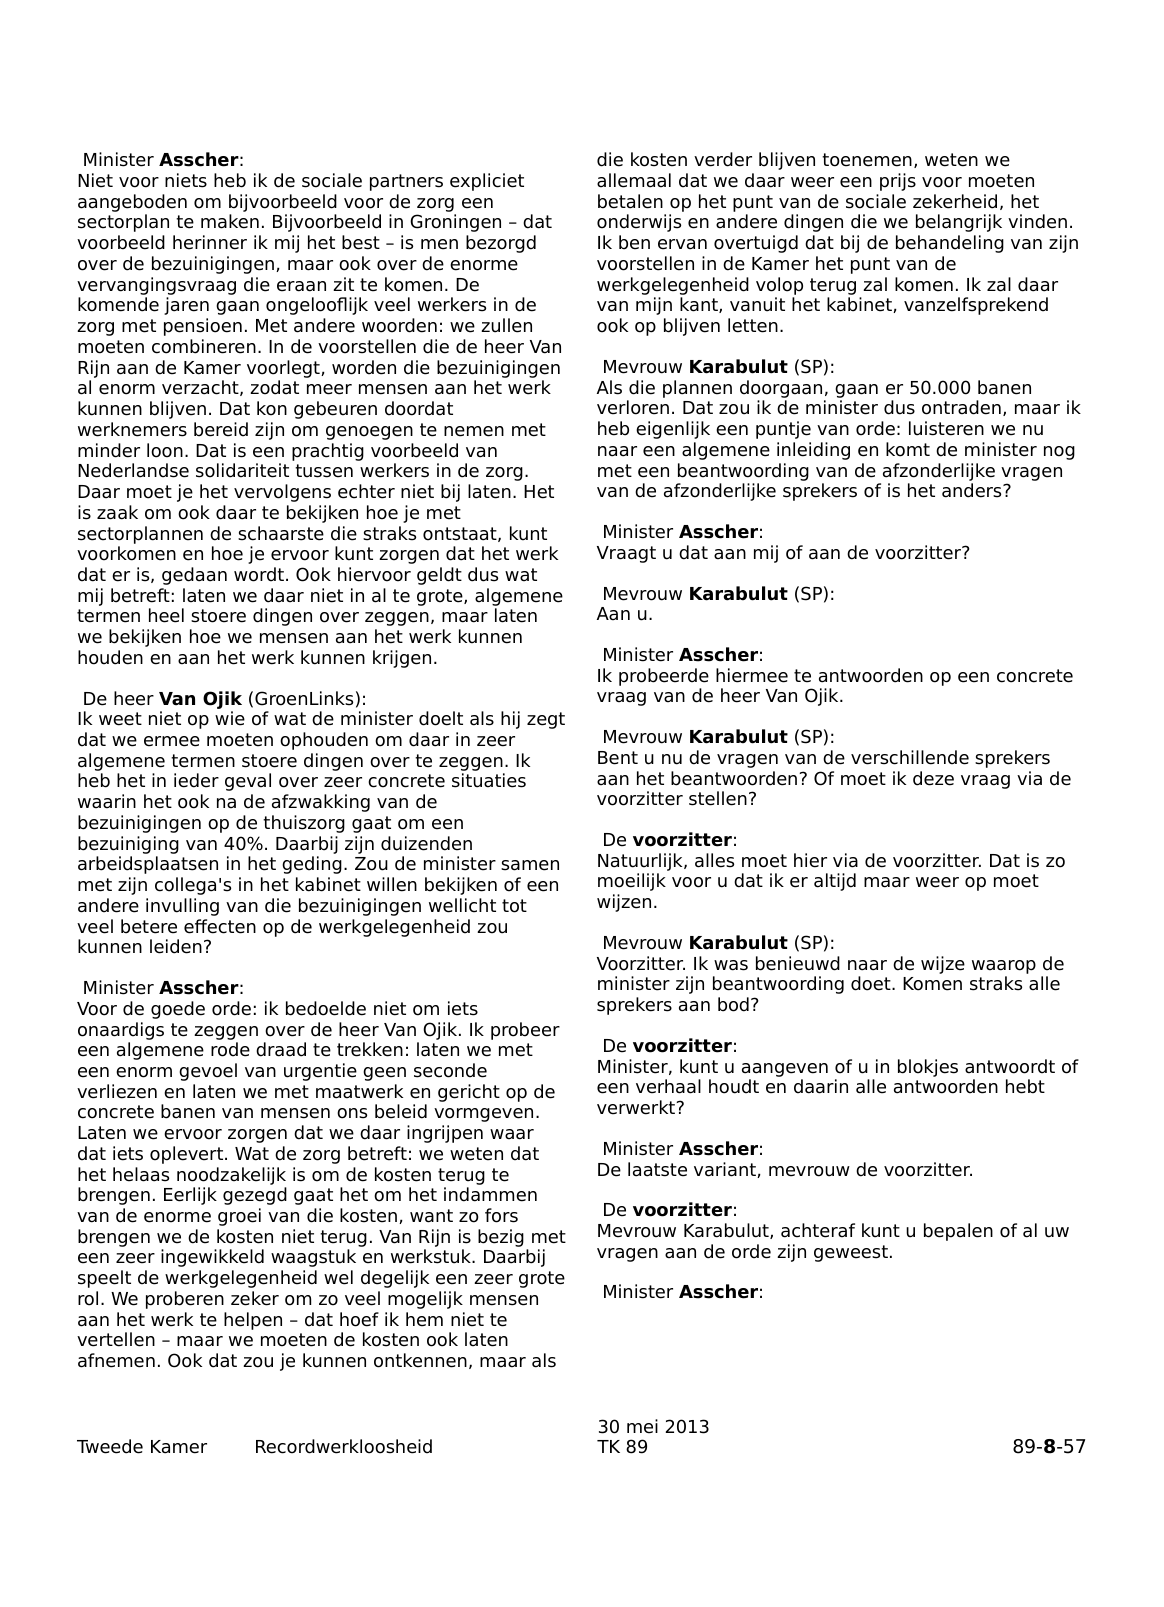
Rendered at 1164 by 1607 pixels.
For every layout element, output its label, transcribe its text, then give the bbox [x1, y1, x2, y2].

text Minister Asscher: [596, 522, 1087, 543]
text Mevrouw Karabulut (SP): [596, 727, 1087, 748]
text Minister Asscher: [596, 1139, 1087, 1159]
text Minister, kunt u aangeven of u in blokjes antwoordt of een verhaal houdt en daarin alle antwoorden hebt verwerkt? [596, 1056, 1087, 1119]
text Mevrouw Karabulut (SP): [596, 583, 1087, 604]
text Aan u. [596, 604, 1087, 625]
text De voorzitter: [596, 1200, 1087, 1221]
text Voorzitter. Ik was benieuwd naar de wijze waarop de minister zijn beantwoording doet. Komen straks alle sprekers aan bod? [596, 953, 1087, 1016]
text Ik weet niet op wie of wat de minister doelt als hij zegt dat we ermee moeten ophouden om daar in zeer algemene termen stoere dingen over te zeggen. Ik heb het in ieder geval over zeer concrete situaties waarin het ook na de afzwakking van de bezuinigingen op de thuiszorg gaat om een bezuiniging van 40%. Daarbij zijn duizenden arbeidsplaatsen in het geding. Zou de minister samen met zijn collega's in het kabinet willen bekijken of een andere invulling van die bezuinigingen wellicht tot veel betere effecten op de werkgelegenheid zou kunnen leiden? [77, 709, 567, 958]
text Voor de goede orde: ik bedoelde niet om iets onaardigs te zeggen over de heer Van Ojik. Ik probeer een algemene rode draad te trekken: laten we met een enorm gevoel van urgentie geen seconde verliezen en laten we met maatwerk en gericht op de concrete banen van mensen ons beleid vormgeven. Laten we ervoor zorgen dat we daar ingrijpen waar dat iets oplevert. Wat de zorg betreft: we weten dat het helaas noodzakelijk is om de kosten terug te brengen. Eerlijk gezegd gaat het om het indammen van de enorme groei van die kosten, want zo fors brengen we de kosten niet terug. Van Rijn is bezig met een zeer ingewikkeld waagstuk en werkstuk. Daarbij speelt de werkgelegenheid wel degelijk een zeer grote rol. We proberen zeker om zo veel mogelijk mensen aan het werk te helpen – dat hoef ik hem niet te vertellen – maar we moeten de kosten ook laten afnemen. Ook dat zou je kunnen ontkennen, maar als [77, 999, 567, 1372]
text De heer Van Ojik (GroenLinks): [77, 688, 567, 709]
text Minister Asscher: [77, 150, 567, 171]
text Mevrouw Karabulut (SP): [596, 357, 1087, 377]
text Niet voor niets heb ik de sociale partners expliciet aangeboden om bijvoorbeeld voor de zorg een sectorplan te maken. Bijvoorbeeld in Groningen – dat voorbeeld herinner ik mij het best – is men bezorgd over de bezuinigingen, maar ook over de enorme vervangingsvraag die eraan zit te komen. De komende jaren gaan ongelooflijk veel werkers in de zorg met pensioen. Met andere woorden: we zullen moeten combineren. In de voorstellen die de heer Van Rijn aan de Kamer voorlegt, worden die bezuinigingen al enorm verzacht, zodat meer mensen aan het werk kunnen blijven. Dat kon gebeuren doordat werknemers bereid zijn om genoegen te nemen met minder loon. Dat is een prachtig voorbeeld van Nederlandse solidariteit tussen werkers in de zorg. Daar moet je het vervolgens echter niet bij laten. Het is zaak om ook daar te bekijken hoe je met sectorplannen de schaarste die straks ontstaat, kunt voorkomen en hoe je ervoor kunt zorgen dat het werk dat er is, gedaan wordt. Ook hiervoor geldt dus wat mij betreft: laten we daar niet in al te grote, algemene termen heel stoere dingen over zeggen, maar laten we bekijken hoe we mensen aan het werk kunnen houden en aan het werk kunnen krijgen. [77, 171, 567, 668]
text Bent u nu de vragen van de verschillende sprekers aan het beantwoorden? Of moet ik deze vraag via de voorzitter stellen? [596, 748, 1087, 810]
text Mevrouw Karabulut, achteraf kunt u bepalen of al uw vragen aan de orde zijn geweest. [596, 1221, 1087, 1262]
text De voorzitter: [596, 1036, 1087, 1056]
text Minister Asscher: [596, 1282, 1087, 1303]
text De voorzitter: [596, 830, 1087, 851]
text Minister Asscher: [77, 978, 567, 999]
text Ik probeerde hiermee te antwoorden op een concrete vraag van de heer Van Ojik. [596, 666, 1087, 707]
text Minister Asscher: [596, 645, 1087, 666]
text Als die plannen doorgaan, gaan er 50.000 banen verloren. Dat zou ik de minister dus ontraden, maar ik heb eigenlijk een puntje van orde: luisteren we nu naar een algemene inleiding en komt de minister nog met een beantwoording van de afzonderlijke vragen van de afzonderlijke sprekers of is het anders? [596, 377, 1087, 502]
text Natuurlijk, alles moet hier via de voorzitter. Dat is zo moeilijk voor u dat ik er altijd maar weer op moet wijzen. [596, 851, 1087, 913]
text Vraagt u dat aan mij of aan de voorzitter? [596, 543, 1087, 563]
text die kosten verder blijven toenemen, weten we allemaal dat we daar weer een prijs voor moeten betalen op het punt van de sociale zekerheid, het onderwijs en andere dingen die we belangrijk vinden. Ik ben ervan overtuigd dat bij de behandeling van zijn voorstellen in de Kamer het punt van de werkgelegenheid volop terug zal komen. Ik zal daar van mijn kant, vanuit het kabinet, vanzelfsprekend ook op blijven letten. [596, 150, 1087, 337]
text Mevrouw Karabulut (SP): [596, 933, 1087, 953]
text De laatste variant, mevrouw de voorzitter. [596, 1159, 1087, 1180]
